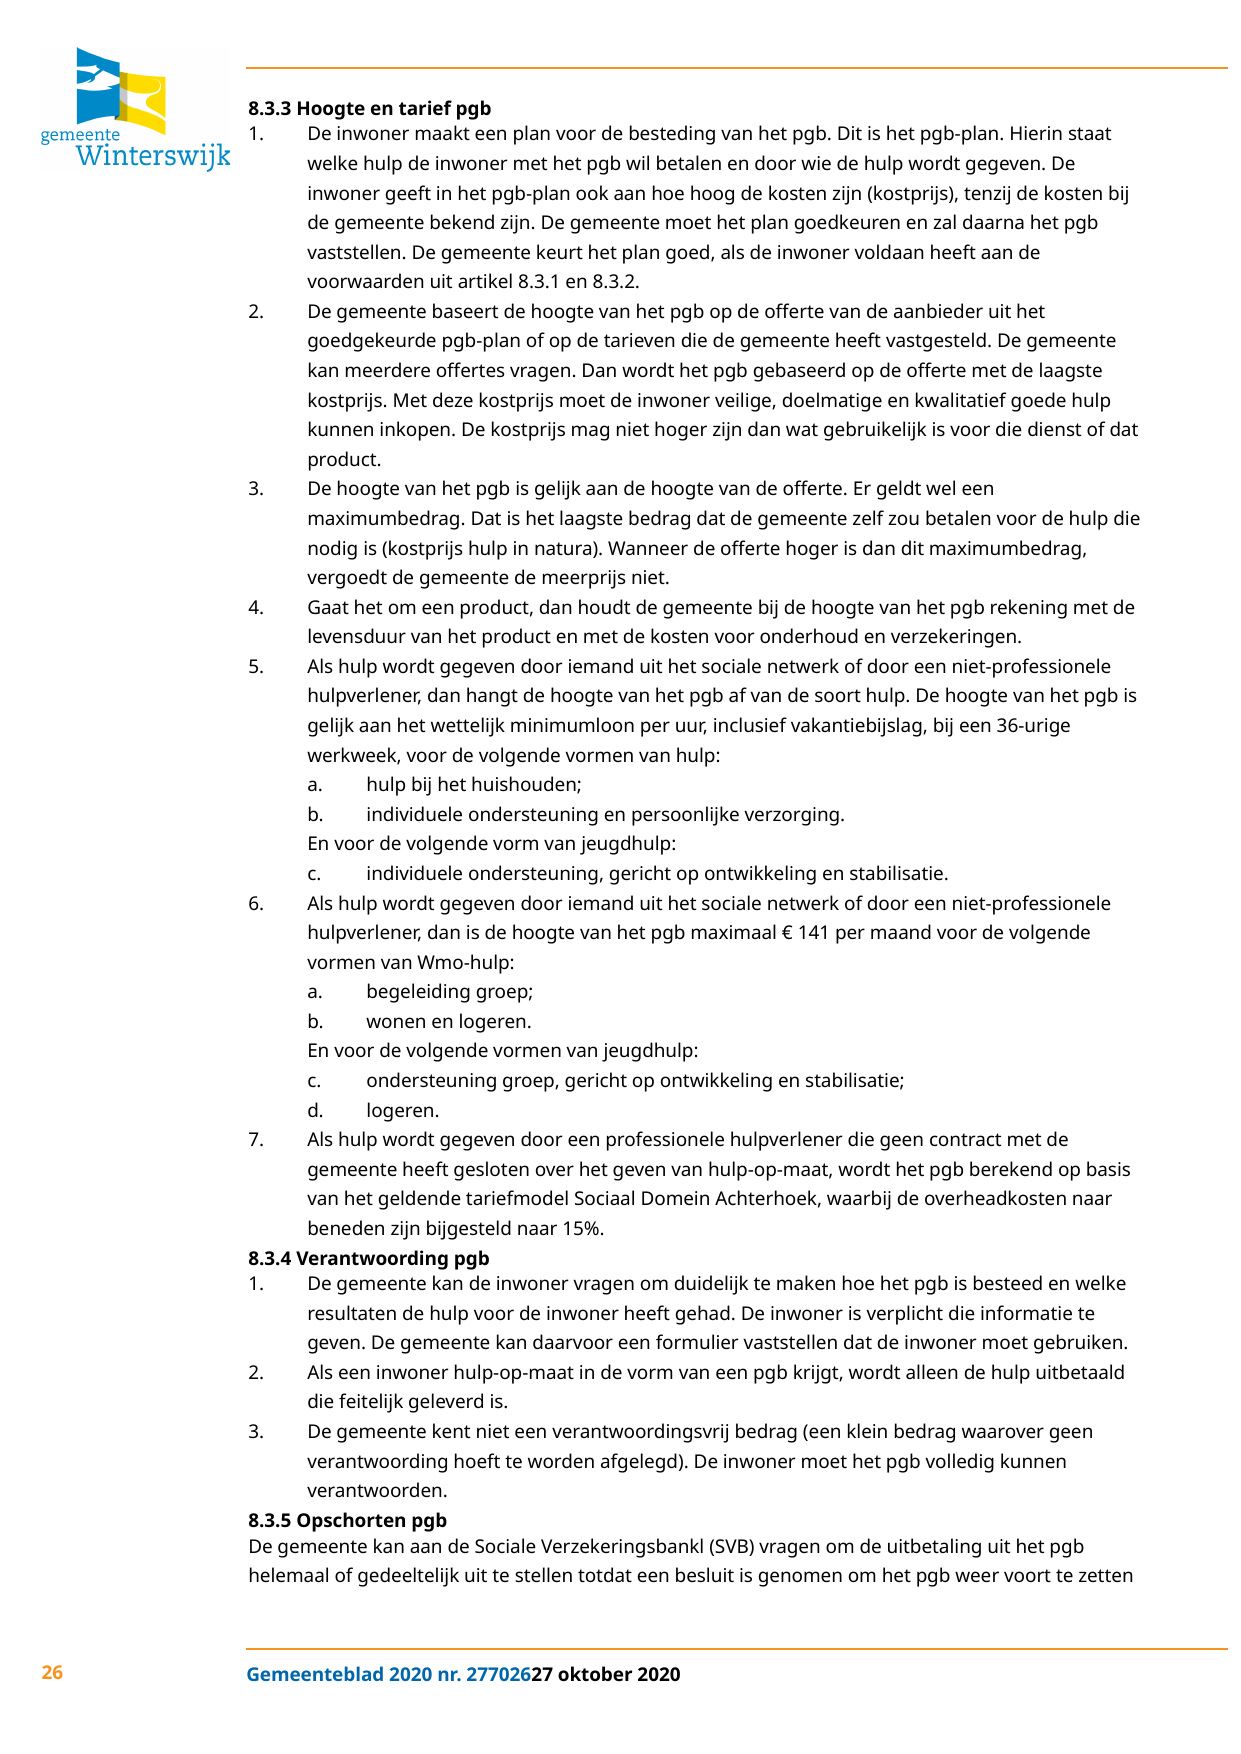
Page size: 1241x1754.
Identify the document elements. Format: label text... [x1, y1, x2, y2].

list begeleiding groep; [307, 978, 1152, 1004]
list De gemeente baseert de hoogte van het pgb op de offerte van de aanbieder uit het goedgekeurde pgb-plan of op de tarieven die de gemeente heeft vastgesteld. De gemeente kan meerdere offertes vragen. Dan wordt het pgb gebaseerd op de offerte met de laagste kostprijs. Met deze kostprijs moet de inwoner veilige, doelmatige en kwalitatief goede hulp kunnen inkopen. De kostprijs mag niet hoger zijn dan wat gebruikelijk is voor die dienst of dat product. [248, 298, 1152, 472]
picture [225, 153, 231, 162]
list En voor de volgende vorm van jeugdhulp: [248, 831, 1152, 856]
list ondersteuning groep, gericht op ontwikkeling en stabilisatie; [307, 1067, 1152, 1093]
picture [41, 47, 231, 172]
list Als een inwoner hulp-op-maat in de vorm van een pgb krijgt, wordt alleen de hulp uitbetaald die feitelijk geleverd is. [248, 1359, 1152, 1414]
list Als hulp wordt gegeven door iemand uit het sociale netwerk of door een niet-professionele hulpverlener, dan hangt de hoogte van het pgb af van de soort hulp. De hoogte van het pgb is gelijk aan het wettelijk minimumloon per uur, inclusief vakantiebijslag, bij een 36-urige werkweek, voor de volgende vormen van hulp: [248, 653, 1152, 767]
list individuele ondersteuning en persoonlijke verzorging. [307, 801, 1152, 827]
list En voor de volgende vormen van jeugdhulp: [248, 1038, 1152, 1063]
list Gaat het om een product, dan houdt de gemeente bij de hoogte van het pgb rekening met de levensduur van het product en met de kosten voor onderhoud en verzekeringen. [248, 594, 1152, 649]
list De inwoner maakt een plan voor de besteding van het pgb. Dit is het pgb-plan. Hierin staat welke hulp de inwoner met het pgb wil betalen en door wie de hulp wordt gegeven. De inwoner geeft in het pgb-plan ook aan hoe hoog de kosten zijn (kostprijs), tenzij de kosten bij de gemeente bekend zijn. De gemeente moet het plan goedkeuren en zal daarna het pgb vaststellen. De gemeente keurt het plan goed, als de inwoner voldaan heeft aan de voorwaarden uit artikel 8.3.1 en 8.3.2. [248, 121, 1152, 294]
text 8.3.4 Verantwoording pgb [248, 1245, 1152, 1270]
text De gemeente kan aan de Sociale Verzekeringsbankl (SVB) vragen om de uitbetaling uit het pgb helemaal of gedeeltelijk uit te stellen totdat een besluit is genomen om het pgb weer voort te zetten [248, 1533, 1152, 1588]
list Als hulp wordt gegeven door iemand uit het sociale netwerk of door een niet-professionele hulpverlener, dan is de hoogte van het pgb maximaal € 141 per maand voor de volgende vormen van Wmo-hulp: [248, 890, 1152, 974]
list logeren. [307, 1097, 1152, 1122]
list De hoogte van het pgb is gelijk aan de hoogte van de offerte. Er geldt wel een maximumbedrag. Dat is het laagste bedrag dat de gemeente zelf zou betalen voor de hulp die nodig is (kostprijs hulp in natura). Wanneer de offerte hoger is dan dit maximumbedrag, vergoedt de gemeente de meerprijs niet. [248, 476, 1152, 590]
text 8.3.5 Opschorten pgb [248, 1507, 1152, 1533]
list De gemeente kan de inwoner vragen om duidelijk te maken hoe het pgb is besteed en welke resultaten de hulp voor de inwoner heeft gehad. De inwoner is verplicht die informatie te geven. De gemeente kan daarvoor een formulier vaststellen dat de inwoner moet gebruiken. [248, 1270, 1152, 1355]
list De gemeente kent niet een verantwoordingsvrij bedrag (een klein bedrag waarover geen verantwoording hoeft te worden afgelegd). De inwoner moet het pgb volledig kunnen verantwoorden. [248, 1418, 1152, 1503]
text 8.3.3 Hoogte en tarief pgb [248, 95, 1152, 121]
list Als hulp wordt gegeven door een professionele hulpverlener die geen contract met de gemeente heeft gesloten over het geven van hulp-op-maat, wordt het pgb berekend op basis van het geldende tariefmodel Sociaal Domein Achterhoek, waarbij de overheadkosten naar beneden zijn bijgesteld naar 15%. [248, 1126, 1152, 1241]
list hulp bij het huishouden; [307, 771, 1152, 797]
list wonen en logeren. [307, 1008, 1152, 1034]
list individuele ondersteuning, gericht op ontwikkeling en stabilisatie. [307, 860, 1152, 886]
